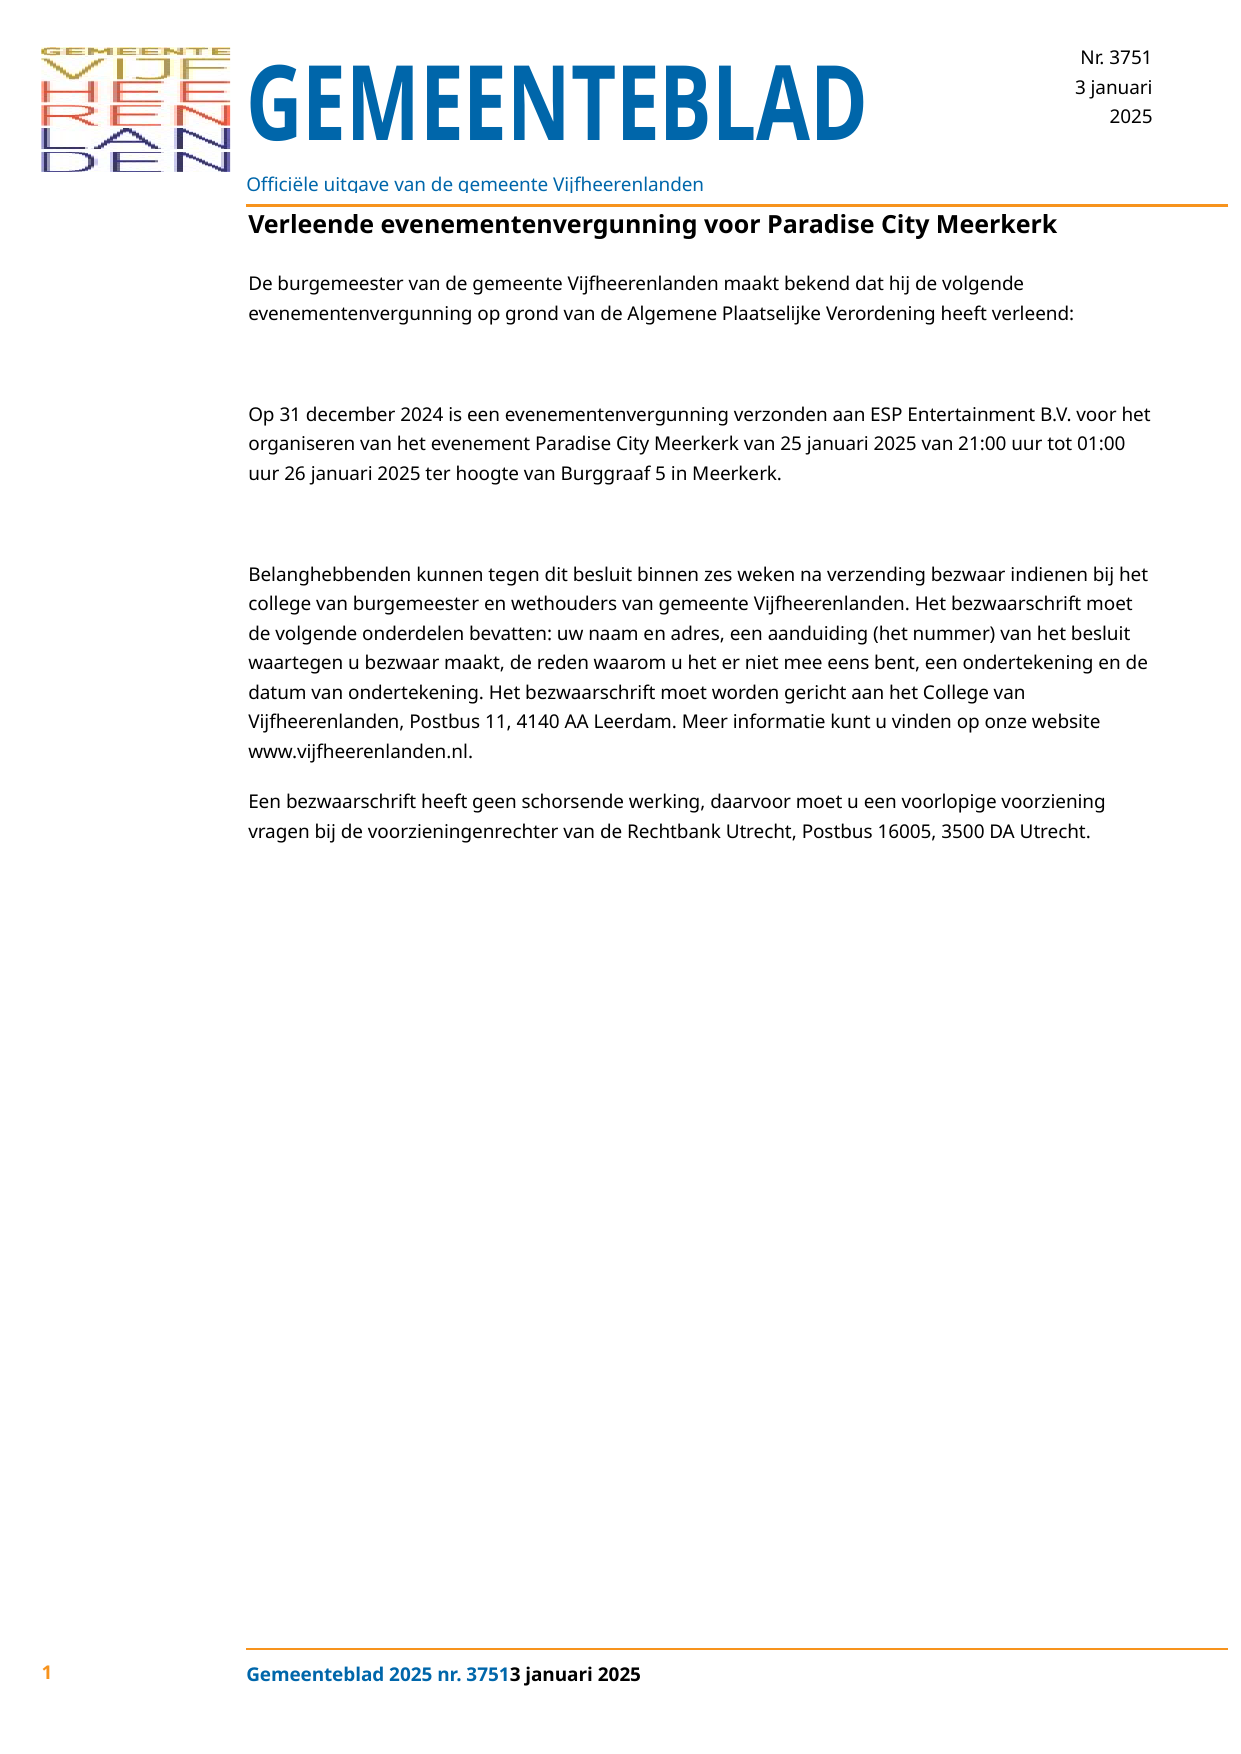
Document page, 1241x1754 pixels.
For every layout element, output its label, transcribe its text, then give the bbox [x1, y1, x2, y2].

text Verleende evenementenvergunning voor Paradise City Meerkerk [248, 207, 1152, 241]
text Op 31 december 2024 is een evenementenvergunning verzonden aan ESP Entertainment B.V. voor het organiseren van het evenement Paradise City Meerkerk van 25 januari 2025 van 21:00 uur tot 01:00 uur 26 januari 2025 ter hoogte van Burggraaf 5 in Meerkerk. [248, 401, 1152, 486]
text De burgemeester van de gemeente Vijfheerenlanden maakt bekend dat hij de volgende evenementenvergunning op grond van de Algemene Plaatselijke Verordening heeft verleend: [248, 270, 1152, 326]
picture [41, 47, 231, 172]
text Belanghebbenden kunnen tegen dit besluit binnen zes weken na verzending bezwaar indienen bij het college van burgemeester en wethouders van gemeente Vijfheerenlanden. Het bezwaarschrift moet de volgende onderdelen bevatten: uw naam en adres, een aanduiding (het nummer) van het besluit waartegen u bezwaar maakt, de reden waarom u het er niet mee eens bent, een ondertekening en de datum van ondertekening. Het bezwaarschrift moet worden gericht aan het College van Vijfheerenlanden, Postbus 11, 4140 AA Leerdam. Meer informatie kunt u vinden op onze website www.vijfheerenlanden.nl. [248, 561, 1152, 764]
text Een bezwaarschrift heeft geen schorsende werking, daarvoor moet u een voorlopige voorziening vragen bij de voorzieningenrechter van de Rechtbank Utrecht, Postbus 16005, 3500 DA Utrecht. [248, 789, 1152, 844]
